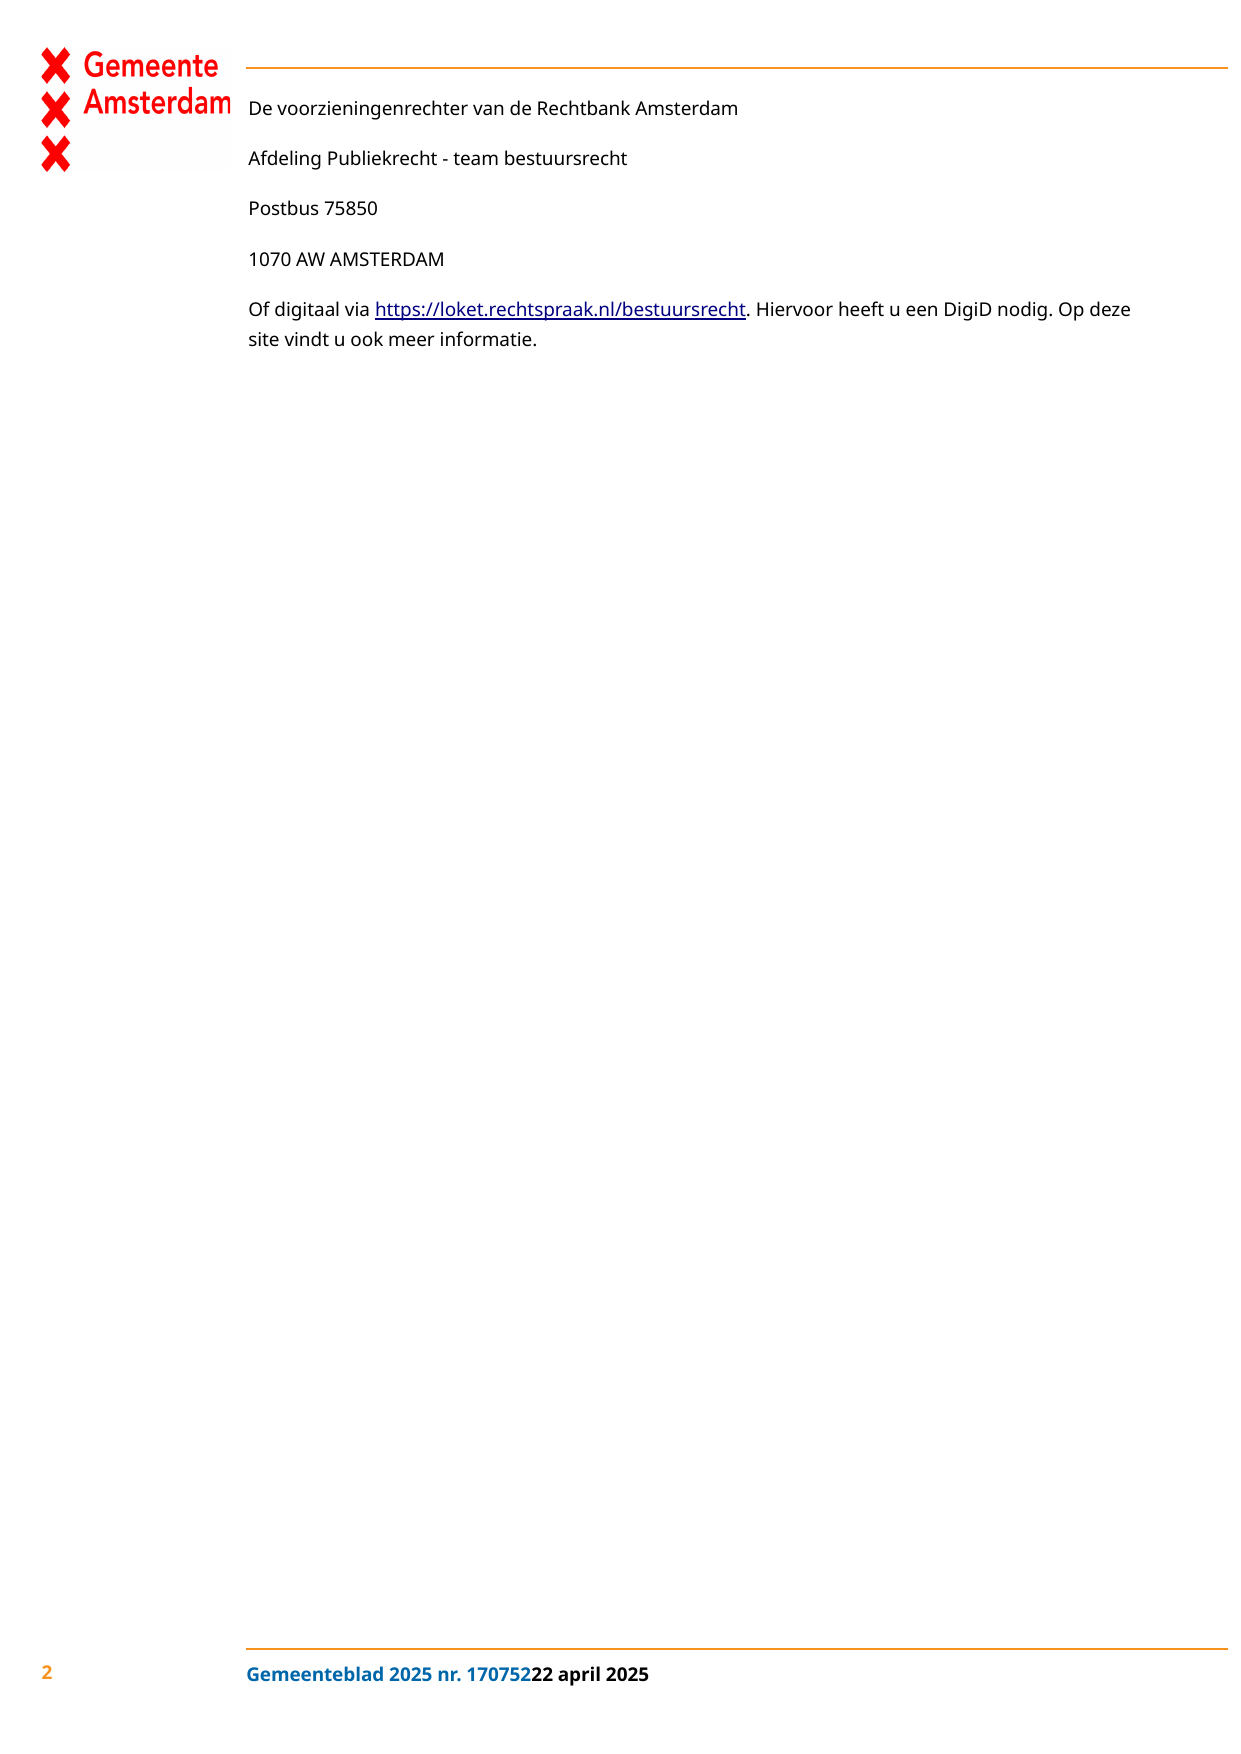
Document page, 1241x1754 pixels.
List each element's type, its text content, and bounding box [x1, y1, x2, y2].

text Afdeling Publiekrecht - team bestuursrecht [248, 145, 1152, 171]
picture [41, 47, 231, 172]
text Of digitaal via https://loket.rechtspraak.nl/bestuursrecht. Hiervoor heeft u een DigiD nodig. Op deze site vindt u ook meer informatie. [248, 296, 1152, 352]
text Postbus 75850 [248, 196, 1152, 221]
text 1070 AW AMSTERDAM [248, 246, 1152, 272]
text De voorzieningenrechter van de Rechtbank Amsterdam [248, 95, 1152, 121]
